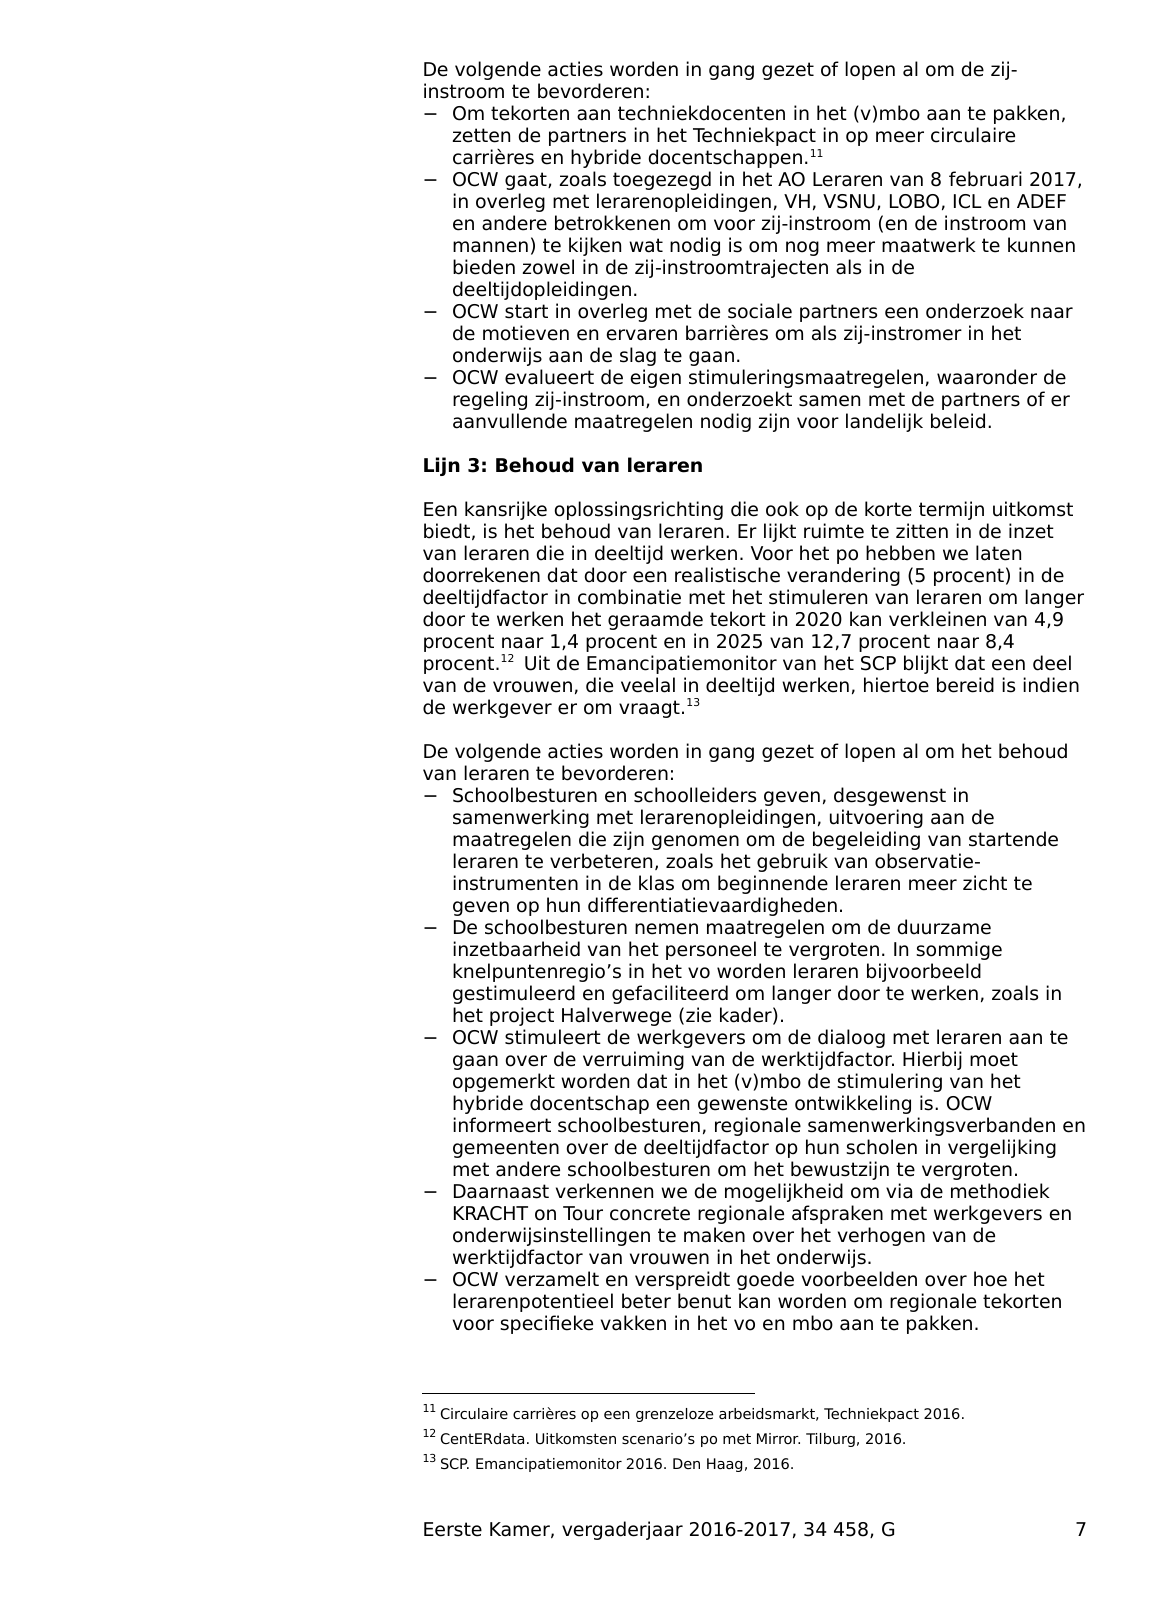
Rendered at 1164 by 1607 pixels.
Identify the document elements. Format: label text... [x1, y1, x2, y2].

text CentERdata. Uitkomsten scenario’s po met Mirror. Tilburg, 2016. [422, 1427, 1087, 1449]
text − OCW evalueert de eigen stimuleringsmaatregelen, waaronder de regeling zij-instroom, en onderzoekt samen met de partners of er aanvullende maatregelen nodig zijn voor landelijk beleid. [422, 367, 1087, 433]
text − Om tekorten aan techniekdocenten in het (v)mbo aan te pakken, zetten de partners in het Techniekpact in op meer circulaire carrières en hybride docentschappen. [422, 103, 1087, 169]
text − Schoolbesturen en schoolleiders geven, desgewenst in samenwerking met lerarenopleidingen, uitvoering aan de maatregelen die zijn genomen om de begeleiding van startende leraren te verbeteren, zoals het gebruik van observatie-instrumenten in de klas om beginnende leraren meer zicht te geven op hun differentiatievaardigheden. [422, 785, 1087, 917]
text − OCW stimuleert de werkgevers om de dialoog met leraren aan te gaan over de verruiming van de werktijdfactor. Hierbij moet opgemerkt worden dat in het (v)mbo de stimulering van het hybride docentschap een gewenste ontwikkeling is. OCW informeert schoolbesturen, regionale samenwerkingsverbanden en gemeenten over de deeltijdfactor op hun scholen in vergelijking met andere schoolbesturen om het bewustzijn te vergroten. [422, 1027, 1087, 1181]
text Een kansrijke oplossingsrichting die ook op de korte termijn uitkomst biedt, is het behoud van leraren. Er lijkt ruimte te zitten in de inzet van leraren die in deeltijd werken. Voor het po hebben we laten doorrekenen dat door een realistische verandering (5 procent) in de deeltijdfactor in combinatie met het stimuleren van leraren om langer door te werken het geraamde tekort in 2020 kan verkleinen van 4,9 procent naar 1,4 procent en in 2025 van 12,7 procent naar 8,4 procent. Uit de Emancipatiemonitor van het SCP blijkt dat een deel van de vrouwen, die veelal in deeltijd werken, hiertoe bereid is indien de werkgever er om vraagt. [422, 499, 1087, 719]
text De volgende acties worden in gang gezet of lopen al om het behoud van leraren te bevorderen: [422, 741, 1087, 785]
text − Daarnaast verkennen we de mogelijkheid om via de methodiek KRACHT on Tour concrete regionale afspraken met werkgevers en onderwijsinstellingen te maken over het verhogen van de werktijdfactor van vrouwen in het onderwijs. [422, 1181, 1087, 1268]
text Circulaire carrières op een grenzeloze arbeidsmarkt, Techniekpact 2016. [422, 1402, 1087, 1424]
text − OCW start in overleg met de sociale partners een onderzoek naar de motieven en ervaren barrières om als zij-instromer in het onderwijs aan de slag te gaan. [422, 301, 1087, 367]
text − OCW verzamelt en verspreidt goede voorbeelden over hoe het lerarenpotentieel beter benut kan worden om regionale tekorten voor specifieke vakken in het vo en mbo aan te pakken. [422, 1268, 1087, 1334]
text − OCW gaat, zoals toegezegd in het AO Leraren van 8 februari 2017, in overleg met lerarenopleidingen, VH, VSNU, LOBO, ICL en ADEF en andere betrokkenen om voor zij-instroom (en de instroom van mannen) te kijken wat nodig is om nog meer maatwerk te kunnen bieden zowel in de zij-instroomtrajecten als in de deeltijdopleidingen. [422, 169, 1087, 301]
subtitle Lijn 3: Behoud van leraren [422, 455, 1087, 477]
text SCP. Emancipatiemonitor 2016. Den Haag, 2016. [422, 1452, 1087, 1474]
text De volgende acties worden in gang gezet of lopen al om de zij-instroom te bevorderen: [422, 59, 1087, 103]
text − De schoolbesturen nemen maatregelen om de duurzame inzetbaarheid van het personeel te vergroten. In sommige knelpuntenregio’s in het vo worden leraren bijvoorbeeld gestimuleerd en gefaciliteerd om langer door te werken, zoals in het project Halverwege (zie kader). [422, 917, 1087, 1027]
